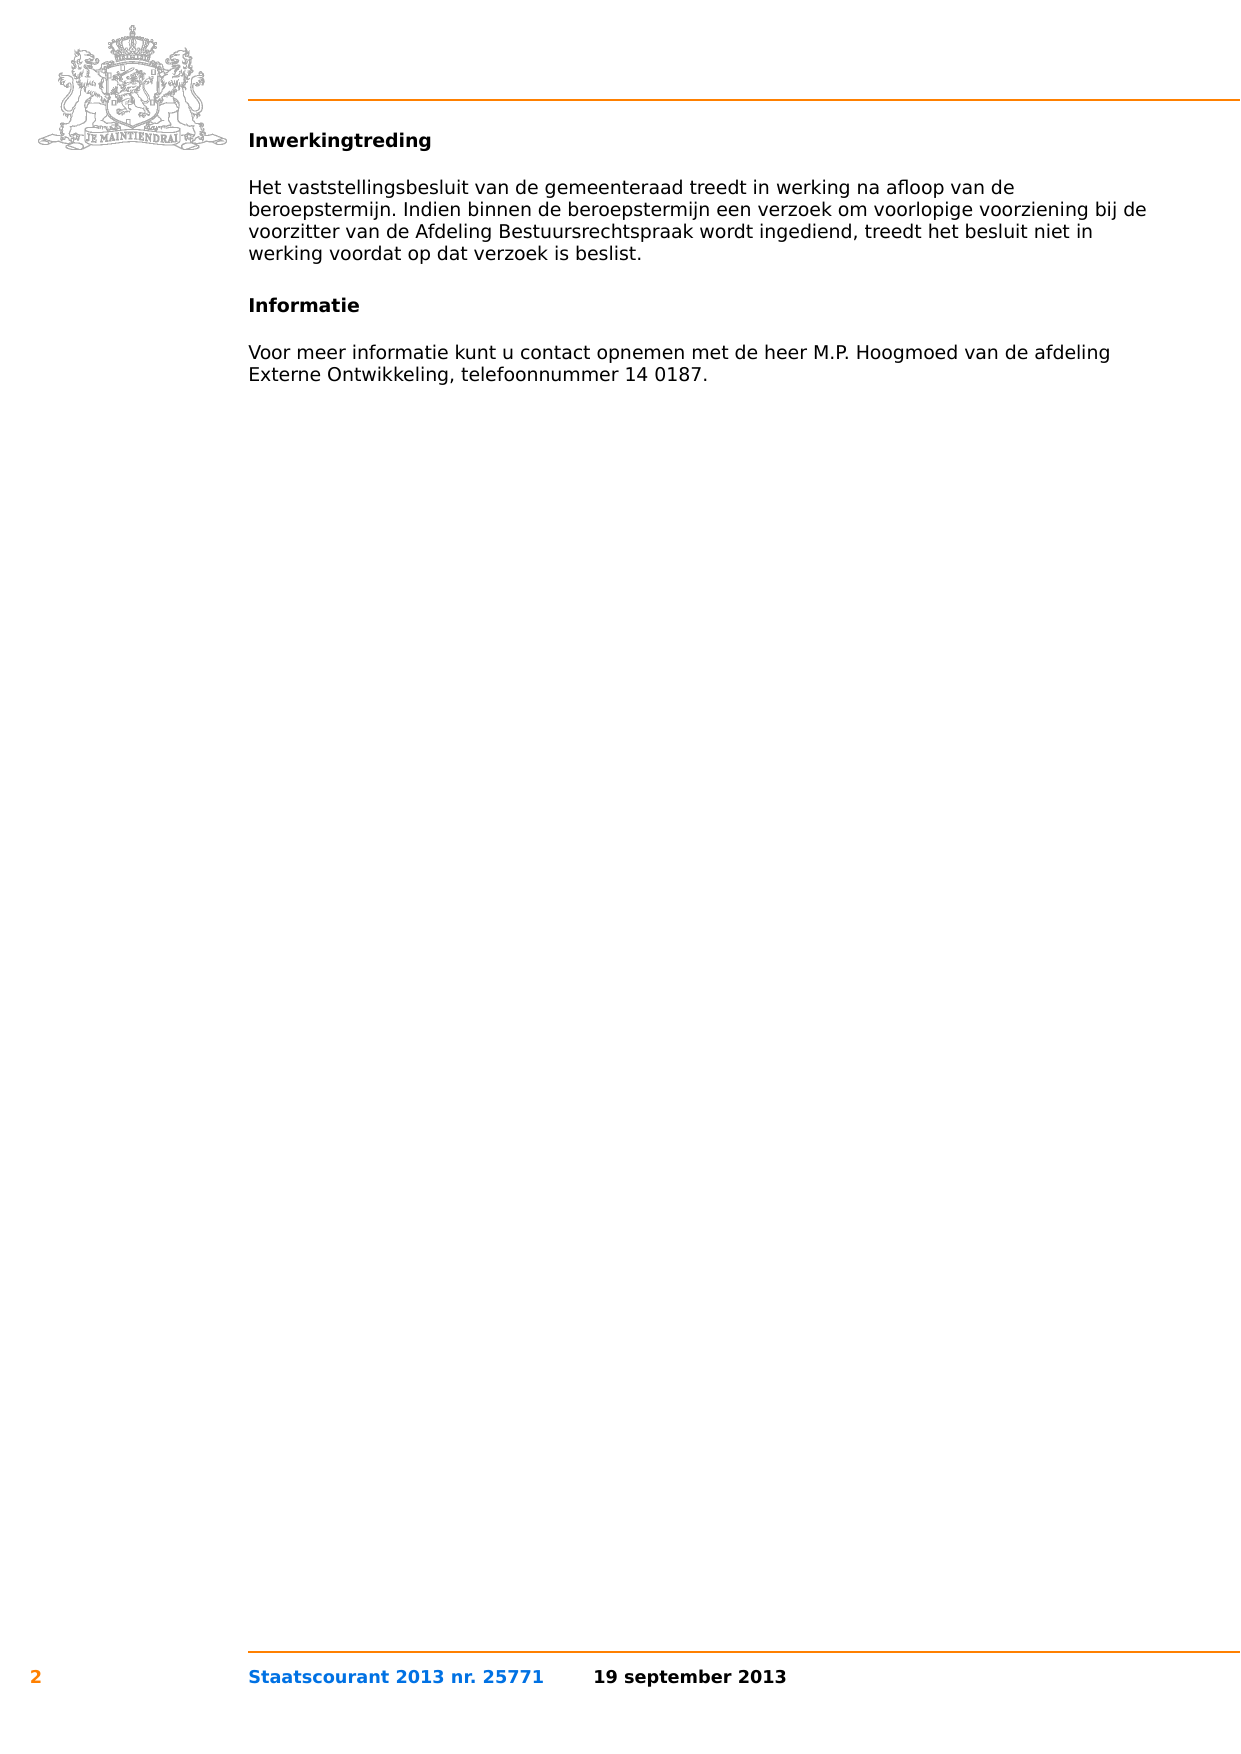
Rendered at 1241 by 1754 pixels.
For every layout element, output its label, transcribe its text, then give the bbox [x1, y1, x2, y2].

text Voor meer informatie kunt u contact opnemen met de heer M.P. Hoogmoed van de afdeling Externe Ontwikkeling, telefoonnummer 14 0187. [248, 342, 1163, 386]
picture [38, 25, 227, 150]
subtitle Inwerkingtreding [248, 130, 1163, 152]
subtitle Informatie [248, 295, 1163, 317]
text Het vaststellingsbesluit van de gemeenteraad treedt in werking na afloop van de beroepstermijn. Indien binnen de beroepstermijn een verzoek om voorlopige voorziening bij de voorzitter van de Afdeling Bestuursrechtspraak wordt ingediend, treedt het besluit niet in werking voordat op dat verzoek is beslist. [248, 177, 1163, 265]
